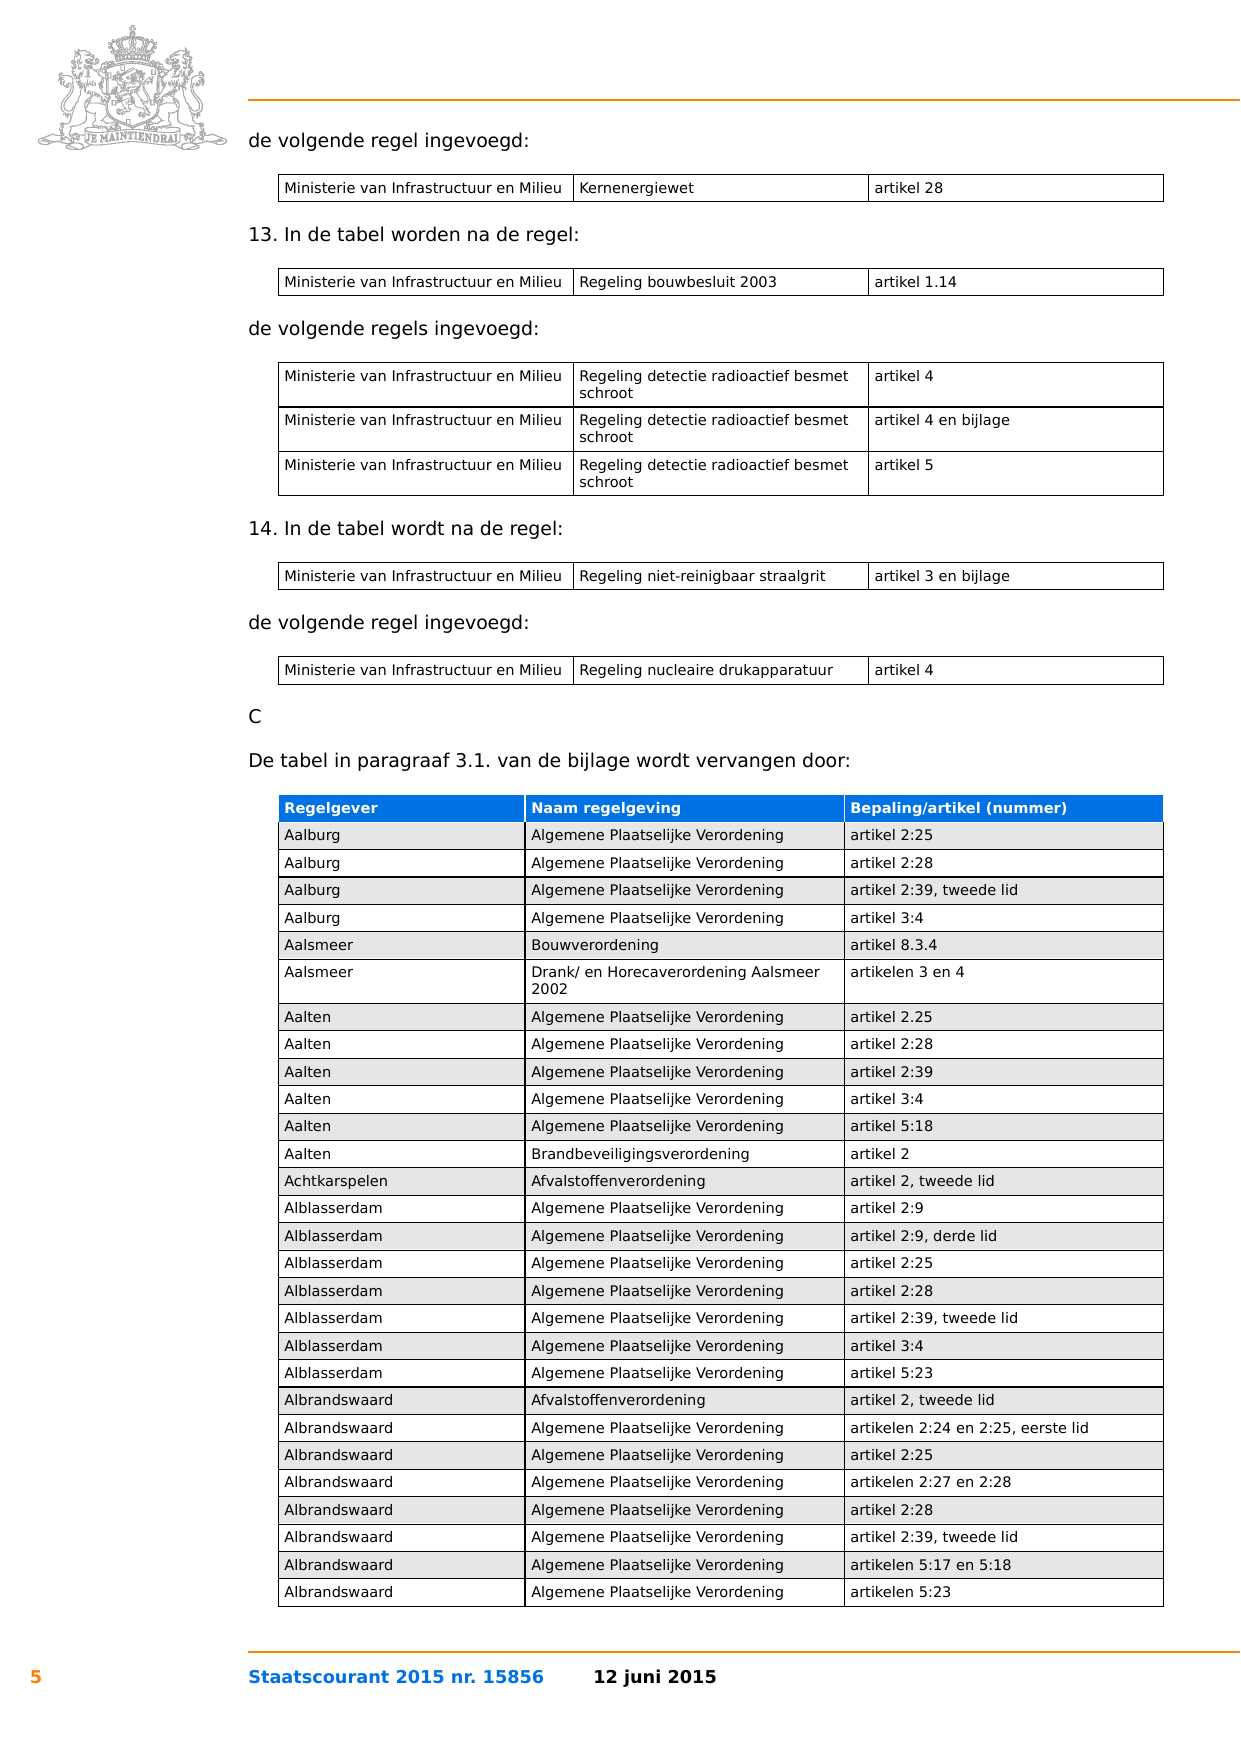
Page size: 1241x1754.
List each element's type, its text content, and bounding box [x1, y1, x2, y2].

table_cell artikel 2:25 [845, 1251, 1163, 1277]
table_cell Algemene Plaatselijke Verordening [526, 1470, 844, 1496]
table_cell artikelen 5:17 en 5:18 [845, 1552, 1163, 1578]
table_cell Aalten [279, 1086, 524, 1112]
table_cell artikel 3:4 [845, 905, 1163, 931]
table_cell Algemene Plaatselijke Verordening [526, 1552, 844, 1578]
table_cell artikel 3:4 [845, 1333, 1163, 1359]
table_cell artikel 5 [869, 452, 1163, 495]
table_cell artikel 2:39 [845, 1059, 1163, 1085]
table_cell Alblasserdam [279, 1223, 524, 1249]
table_cell Albrandswaard [279, 1497, 524, 1523]
table_cell artikel 2:28 [845, 1031, 1163, 1058]
table_cell Alblasserdam [279, 1333, 524, 1359]
table_cell Algemene Plaatselijke Verordening [526, 1251, 844, 1277]
text de volgende regel ingevoegd: [248, 612, 1163, 634]
table_cell artikel 4 en bijlage [869, 408, 1163, 451]
table_cell Brandbeveiligingsverordening [526, 1141, 844, 1167]
table_cell artikel 2 [845, 1141, 1163, 1167]
table_cell artikel 8.3.4 [845, 932, 1163, 958]
table_header Ministerie van Infrastructuur en Milieu [279, 563, 573, 589]
table_cell Ministerie van Infrastructuur en Milieu [279, 408, 573, 451]
table_cell Algemene Plaatselijke Verordening [526, 1223, 844, 1249]
table_cell Ministerie van Infrastructuur en Milieu [279, 452, 573, 495]
table_cell artikel 2:25 [845, 823, 1163, 849]
table_header artikel 4 [869, 363, 1163, 406]
table_cell artikel 2:9 [845, 1196, 1163, 1222]
table_cell Algemene Plaatselijke Verordening [526, 1004, 844, 1030]
table_cell artikel 2:28 [845, 850, 1163, 876]
table_cell artikel 3:4 [845, 1086, 1163, 1112]
table_cell Achtkarspelen [279, 1168, 524, 1195]
table_cell Albrandswaard [279, 1442, 524, 1469]
table_cell Algemene Plaatselijke Verordening [526, 1086, 844, 1112]
table_cell Algemene Plaatselijke Verordening [526, 878, 844, 904]
table_cell artikel 2:25 [845, 1442, 1163, 1469]
table_cell artikelen 5:23 [845, 1579, 1163, 1606]
table_header Ministerie van Infrastructuur en Milieu [279, 175, 573, 201]
table_cell Algemene Plaatselijke Verordening [526, 1360, 844, 1386]
table_cell Alblasserdam [279, 1278, 524, 1304]
table_cell Drank/ en Horecaverordening Aalsmeer 2002 [526, 960, 844, 1003]
text C [248, 706, 1163, 728]
table_cell Algemene Plaatselijke Verordening [526, 1114, 844, 1140]
table_cell artikel 2:39, tweede lid [845, 1525, 1163, 1551]
table_cell Algemene Plaatselijke Verordening [526, 1415, 844, 1441]
table_header Ministerie van Infrastructuur en Milieu [279, 269, 573, 295]
table_cell artikel 2:39, tweede lid [845, 878, 1163, 904]
table_cell artikelen 2:27 en 2:28 [845, 1470, 1163, 1496]
table_cell artikel 2.25 [845, 1004, 1163, 1030]
table_cell Bouwverordening [526, 932, 844, 958]
table_header Regeling nucleaire drukapparatuur [574, 657, 868, 683]
table_cell Algemene Plaatselijke Verordening [526, 905, 844, 931]
table_cell Regeling detectie radioactief besmet schroot [574, 452, 868, 495]
table_header Regelgever [279, 795, 524, 822]
table_cell Afvalstoffenverordening [526, 1388, 844, 1414]
table_cell Albrandswaard [279, 1525, 524, 1551]
text de volgende regel ingevoegd: [248, 130, 1163, 152]
table_cell Aalburg [279, 823, 524, 849]
table_header Naam regelgeving [526, 795, 844, 822]
table_cell Aalten [279, 1004, 524, 1030]
table_cell artikel 2:28 [845, 1497, 1163, 1523]
table_header artikel 1.14 [869, 269, 1163, 295]
table_cell Algemene Plaatselijke Verordening [526, 1333, 844, 1359]
table_cell Alblasserdam [279, 1196, 524, 1222]
table_cell Algemene Plaatselijke Verordening [526, 1196, 844, 1222]
table_cell Aalten [279, 1059, 524, 1085]
picture [38, 25, 227, 150]
table_cell Aalsmeer [279, 932, 524, 958]
table_cell artikel 2:28 [845, 1278, 1163, 1304]
table_header Ministerie van Infrastructuur en Milieu [279, 657, 573, 683]
table_cell Afvalstoffenverordening [526, 1168, 844, 1195]
table_cell Regeling detectie radioactief besmet schroot [574, 408, 868, 451]
table_cell Alblasserdam [279, 1305, 524, 1332]
table_cell artikel 2:9, derde lid [845, 1223, 1163, 1249]
table_cell Aalburg [279, 905, 524, 931]
table_cell Aalsmeer [279, 960, 524, 1003]
table_cell Albrandswaard [279, 1579, 524, 1606]
table_cell Aalten [279, 1114, 524, 1140]
table_cell Algemene Plaatselijke Verordening [526, 1305, 844, 1332]
table_cell Algemene Plaatselijke Verordening [526, 1031, 844, 1058]
table_cell Alblasserdam [279, 1251, 524, 1277]
table_cell artikelen 3 en 4 [845, 960, 1163, 1003]
table_header artikel 4 [869, 657, 1163, 683]
table_cell Algemene Plaatselijke Verordening [526, 1579, 844, 1606]
text 14. In de tabel wordt na de regel: [248, 518, 1163, 540]
table_cell Alblasserdam [279, 1360, 524, 1386]
table_cell Aalten [279, 1031, 524, 1058]
table_header Ministerie van Infrastructuur en Milieu [279, 363, 573, 406]
table_cell Albrandswaard [279, 1470, 524, 1496]
table_cell Algemene Plaatselijke Verordening [526, 823, 844, 849]
table_cell Albrandswaard [279, 1552, 524, 1578]
table_cell Albrandswaard [279, 1388, 524, 1414]
table_cell artikel 2, tweede lid [845, 1168, 1163, 1195]
table_header artikel 28 [869, 175, 1163, 201]
table_cell Aalten [279, 1141, 524, 1167]
table_cell Algemene Plaatselijke Verordening [526, 1278, 844, 1304]
table_cell artikel 5:18 [845, 1114, 1163, 1140]
table_cell artikel 2:39, tweede lid [845, 1305, 1163, 1332]
table_cell Aalburg [279, 878, 524, 904]
text De tabel in paragraaf 3.1. van de bijlage wordt vervangen door: [248, 750, 1163, 772]
text de volgende regels ingevoegd: [248, 318, 1163, 340]
table_header Regeling detectie radioactief besmet schroot [574, 363, 868, 406]
table_cell artikelen 2:24 en 2:25, eerste lid [845, 1415, 1163, 1441]
table_cell Algemene Plaatselijke Verordening [526, 1442, 844, 1469]
table_cell Algemene Plaatselijke Verordening [526, 1525, 844, 1551]
text 13. In de tabel worden na de regel: [248, 224, 1163, 246]
table_header Kernenergiewet [574, 175, 868, 201]
table_cell Algemene Plaatselijke Verordening [526, 1059, 844, 1085]
table_cell Algemene Plaatselijke Verordening [526, 1497, 844, 1523]
table_cell Algemene Plaatselijke Verordening [526, 850, 844, 876]
table_cell Albrandswaard [279, 1415, 524, 1441]
table_cell artikel 5:23 [845, 1360, 1163, 1386]
table_header Bepaling/artikel (nummer) [845, 795, 1163, 822]
table_cell Aalburg [279, 850, 524, 876]
table_header artikel 3 en bijlage [869, 563, 1163, 589]
table_header Regeling bouwbesluit 2003 [574, 269, 868, 295]
table_header Regeling niet-reinigbaar straalgrit [574, 563, 868, 589]
table_cell artikel 2, tweede lid [845, 1388, 1163, 1414]
